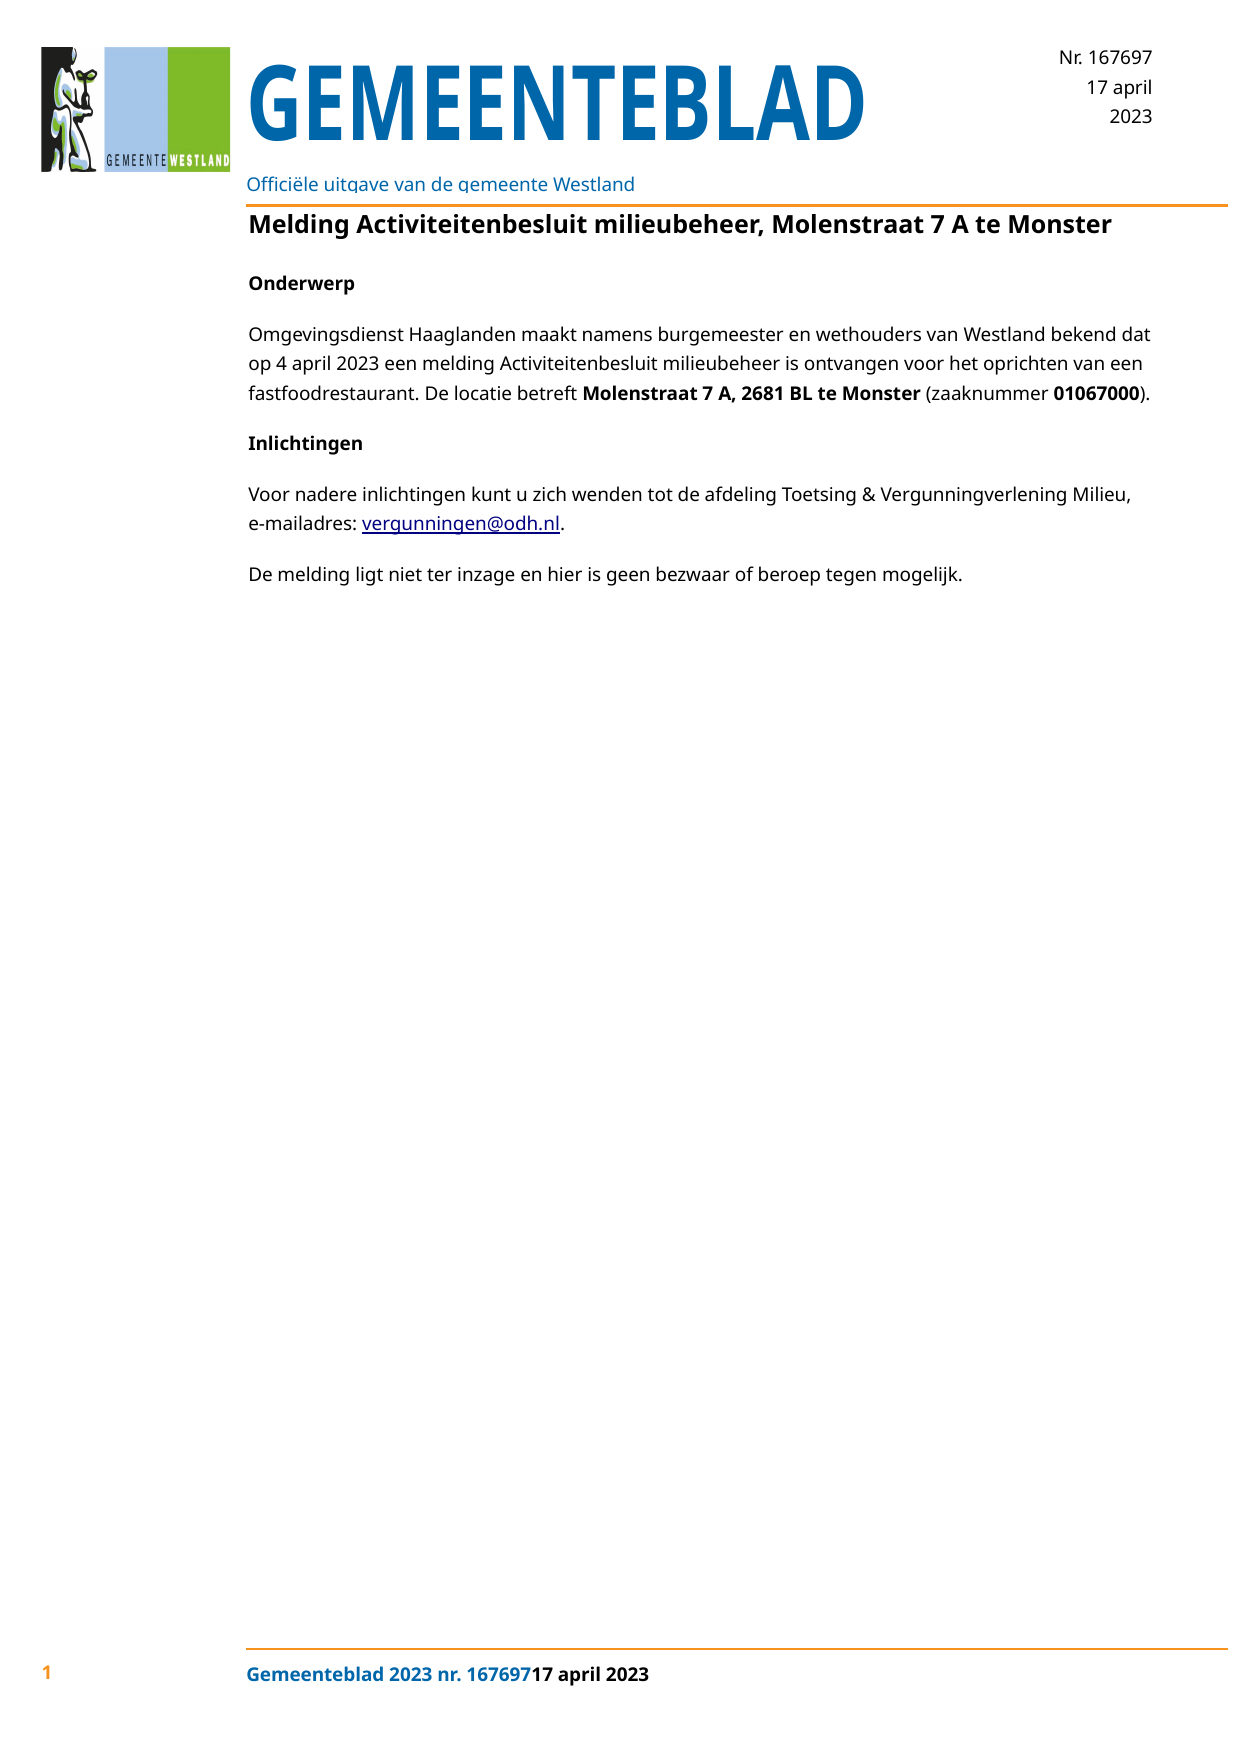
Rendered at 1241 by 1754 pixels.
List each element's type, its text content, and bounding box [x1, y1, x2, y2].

text Inlichtingen [248, 430, 1152, 456]
text Omgevingsdienst Haaglanden maakt namens burgemeester en wethouders van Westland bekend dat op 4 april 2023 een melding Activiteitenbesluit milieubeheer is ontvangen voor het oprichten van een fastfoodrestaurant. De locatie betreft Molenstraat 7 A, 2681 BL te Monster (zaaknummer 01067000). [248, 321, 1152, 406]
text Onderwerp [248, 270, 1152, 296]
text Melding Activiteitenbesluit milieubeheer, Molenstraat 7 A te Monster [248, 207, 1152, 241]
text Voor nadere inlichtingen kunt u zich wenden tot de afdeling Toetsing & Vergunningverlening Milieu, e-mailadres: vergunningen@odh.nl. [248, 481, 1152, 536]
picture [41, 47, 231, 172]
text De melding ligt niet ter inzage en hier is geen bezwaar of beroep tegen mogelijk. [248, 561, 1152, 586]
